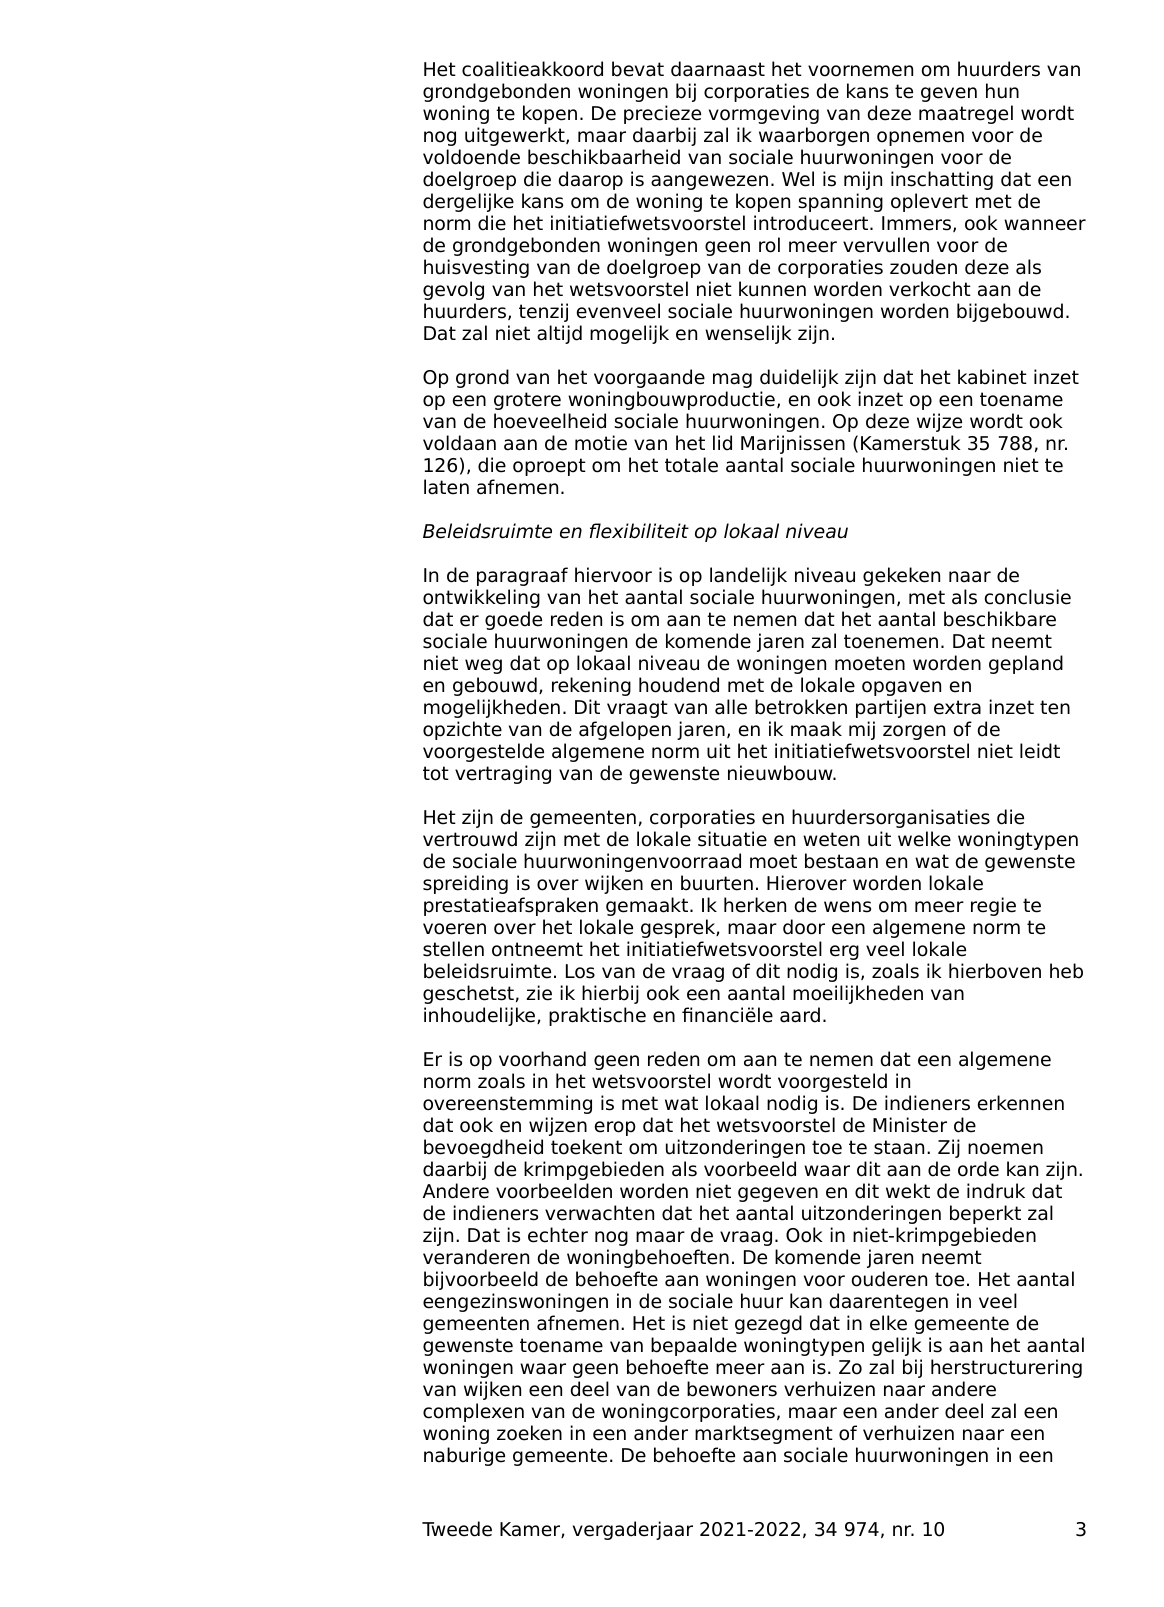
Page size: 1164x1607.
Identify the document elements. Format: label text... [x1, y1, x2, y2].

text In de paragraaf hiervoor is op landelijk niveau gekeken naar de ontwikkeling van het aantal sociale huurwoningen, met als conclusie dat er goede reden is om aan te nemen dat het aantal beschikbare sociale huurwoningen de komende jaren zal toenemen. Dat neemt niet weg dat op lokaal niveau de woningen moeten worden gepland en gebouwd, rekening houdend met de lokale opgaven en mogelijkheden. Dit vraagt van alle betrokken partijen extra inzet ten opzichte van de afgelopen jaren, en ik maak mij zorgen of de voorgestelde algemene norm uit het initiatiefwetsvoorstel niet leidt tot vertraging van de gewenste nieuwbouw. [422, 565, 1087, 785]
text Op grond van het voorgaande mag duidelijk zijn dat het kabinet inzet op een grotere woningbouwproductie, en ook inzet op een toename van de hoeveelheid sociale huurwoningen. Op deze wijze wordt ook voldaan aan de motie van het lid Marijnissen (Kamerstuk 35 788, nr. 126), die oproept om het totale aantal sociale huurwoningen niet te laten afnemen. [422, 367, 1087, 499]
text Het zijn de gemeenten, corporaties en huurdersorganisaties die vertrouwd zijn met de lokale situatie en weten uit welke woningtypen de sociale huurwoningenvoorraad moet bestaan en wat de gewenste spreiding is over wijken en buurten. Hierover worden lokale prestatieafspraken gemaakt. Ik herken de wens om meer regie te voeren over het lokale gesprek, maar door een algemene norm te stellen ontneemt het initiatiefwetsvoorstel erg veel lokale beleidsruimte. Los van de vraag of dit nodig is, zoals ik hierboven heb geschetst, zie ik hierbij ook een aantal moeilijkheden van inhoudelijke, praktische en financiële aard. [422, 807, 1087, 1027]
text Er is op voorhand geen reden om aan te nemen dat een algemene norm zoals in het wetsvoorstel wordt voorgesteld in overeenstemming is met wat lokaal nodig is. De indieners erkennen dat ook en wijzen erop dat het wetsvoorstel de Minister de bevoegdheid toekent om uitzonderingen toe te staan. Zij noemen daarbij de krimpgebieden als voorbeeld waar dit aan de orde kan zijn. Andere voorbeelden worden niet gegeven en dit wekt de indruk dat de indieners verwachten dat het aantal uitzonderingen beperkt zal zijn. Dat is echter nog maar de vraag. Ook in niet-krimpgebieden veranderen de woningbehoeften. De komende jaren neemt bijvoorbeeld de behoefte aan woningen voor ouderen toe. Het aantal eengezinswoningen in de sociale huur kan daarentegen in veel gemeenten afnemen. Het is niet gezegd dat in elke gemeente de gewenste toename van bepaalde woningtypen gelijk is aan het aantal woningen waar geen behoefte meer aan is. Zo zal bij herstructurering van wijken een deel van de bewoners verhuizen naar andere complexen van de woningcorporaties, maar een ander deel zal een woning zoeken in een ander marktsegment of verhuizen naar een naburige gemeente. De behoefte aan sociale huurwoningen in een [422, 1049, 1087, 1467]
subtitle Beleidsruimte en flexibiliteit op lokaal niveau [422, 521, 1087, 543]
text Het coalitieakkoord bevat daarnaast het voornemen om huurders van grondgebonden woningen bij corporaties de kans te geven hun woning te kopen. De precieze vormgeving van deze maatregel wordt nog uitgewerkt, maar daarbij zal ik waarborgen opnemen voor de voldoende beschikbaarheid van sociale huurwoningen voor de doelgroep die daarop is aangewezen. Wel is mijn inschatting dat een dergelijke kans om de woning te kopen spanning oplevert met de norm die het initiatiefwetsvoorstel introduceert. Immers, ook wanneer de grondgebonden woningen geen rol meer vervullen voor de huisvesting van de doelgroep van de corporaties zouden deze als gevolg van het wetsvoorstel niet kunnen worden verkocht aan de huurders, tenzij evenveel sociale huurwoningen worden bijgebouwd. Dat zal niet altijd mogelijk en wenselijk zijn. [422, 59, 1087, 345]
